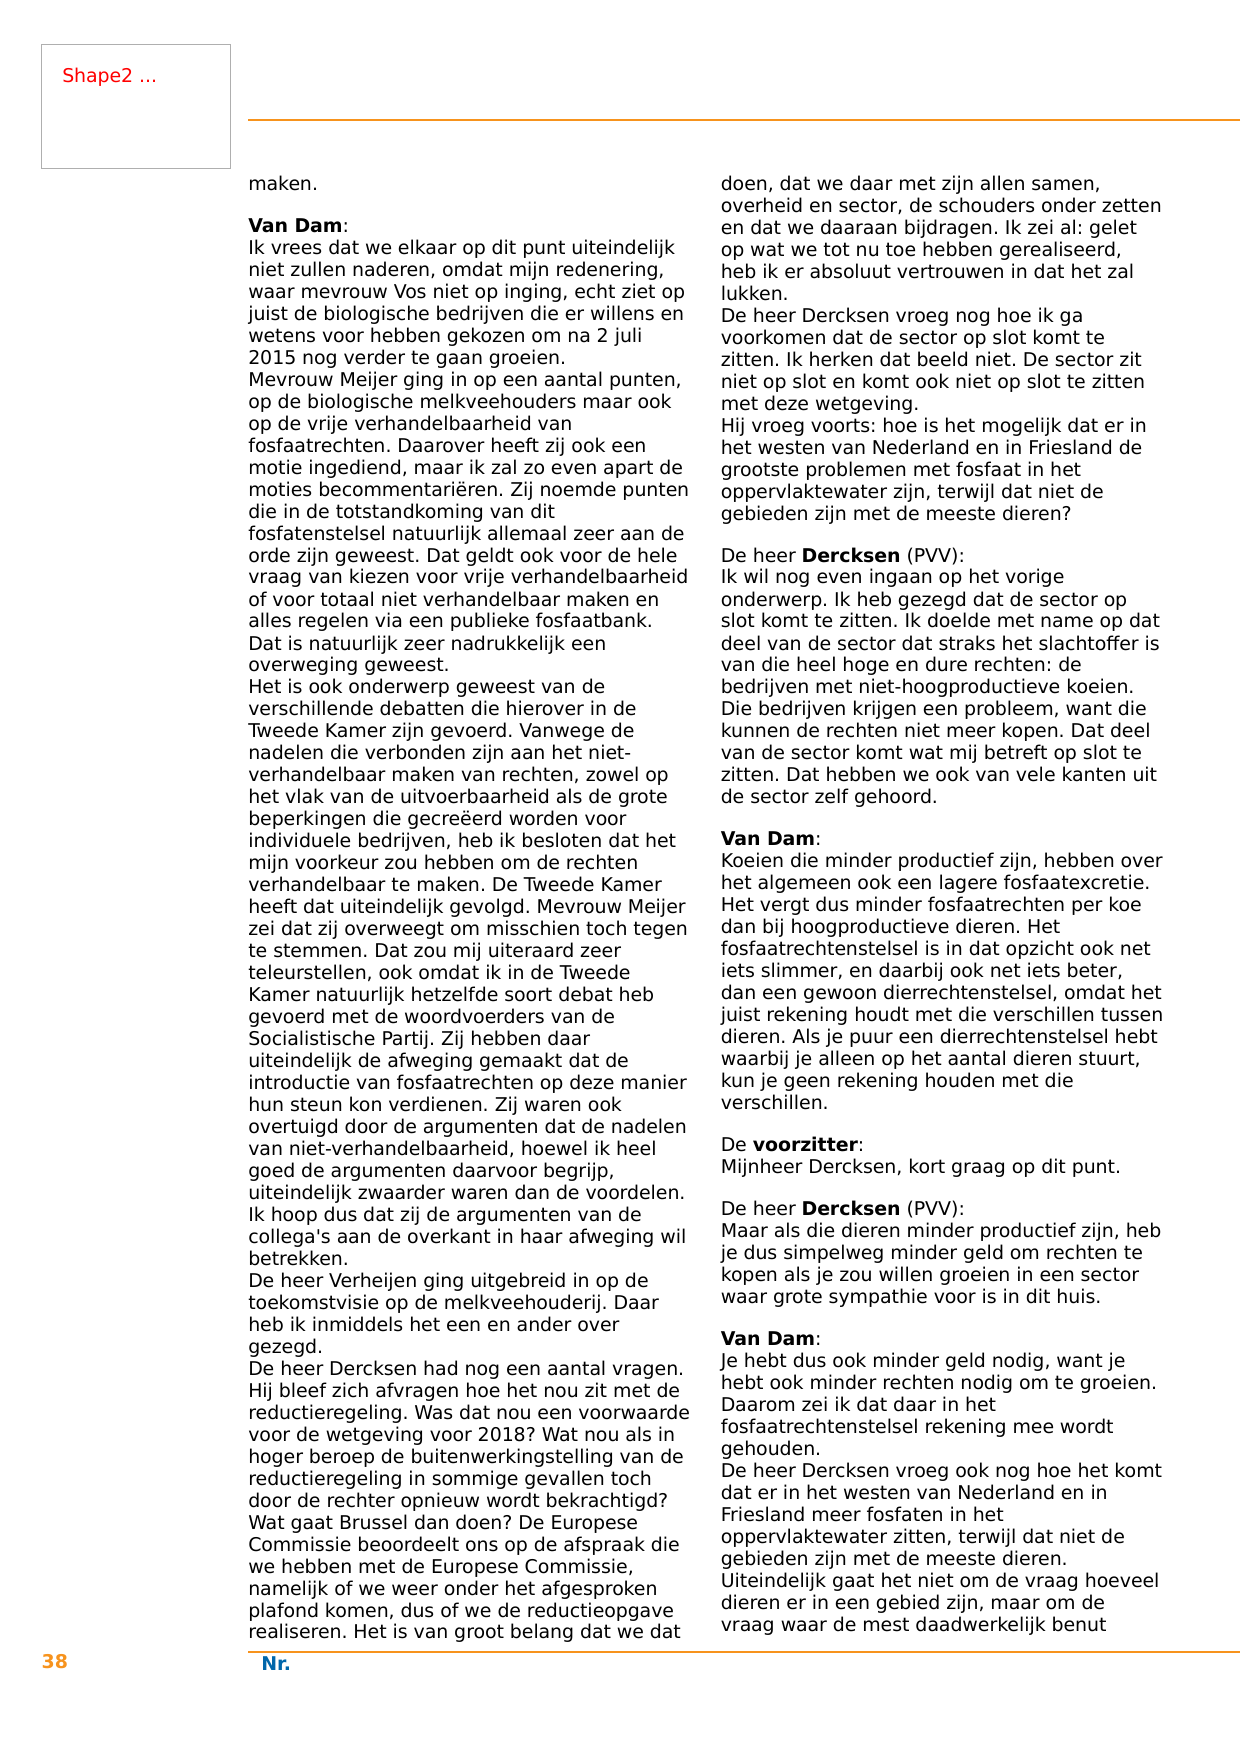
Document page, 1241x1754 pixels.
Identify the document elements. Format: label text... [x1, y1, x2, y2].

text Ik wil nog even ingaan op het vorige onderwerp. Ik heb gezegd dat de sector op slot komt te zitten. Ik doelde met name op dat deel van de sector dat straks het slachtoffer is van die heel hoge en dure rechten: de bedrijven met niet-hoogproductieve koeien. Die bedrijven krijgen een probleem, want die kunnen de rechten niet meer kopen. Dat deel van de sector komt wat mij betreft op slot te zitten. Dat hebben we ook van vele kanten uit de sector zelf gehoord. [721, 566, 1163, 808]
text maken. [248, 173, 691, 195]
text Koeien die minder productief zijn, hebben over het algemeen ook een lagere fosfaatexcretie. Het vergt dus minder fosfaatrechten per koe dan bij hoogproductieve dieren. Het fosfaatrechtenstelsel is in dat opzicht ook net iets slimmer, en daarbij ook net iets beter, dan een gewoon dierrechtenstelsel, omdat het juist rekening houdt met die verschillen tussen dieren. Als je puur een dierrechtenstelsel hebt waarbij je alleen op het aantal dieren stuurt, kun je geen rekening houden met die verschillen. [721, 850, 1163, 1114]
text Maar als die dieren minder productief zijn, heb je dus simpelweg minder geld om rechten te kopen als je zou willen groeien in een sector waar grote sympathie voor is in dit huis. [721, 1220, 1163, 1308]
text De heer Dercksen (PVV): [721, 1198, 1163, 1220]
text Hij vroeg voorts: hoe is het mogelijk dat er in het westen van Nederland en in Friesland de grootste problemen met fosfaat in het oppervlaktewater zijn, terwijl dat niet de gebieden zijn met de meeste dieren? [721, 414, 1163, 524]
text De heer Dercksen (PVV): [721, 544, 1163, 566]
text Mevrouw Meijer ging in op een aantal punten, op de biologische melkveehouders maar ook op de vrije verhandelbaarheid van fosfaatrechten. Daarover heeft zij ook een motie ingediend, maar ik zal zo even apart de moties becommentariëren. Zij noemde punten die in de totstandkoming van dit fosfatenstelsel natuurlijk allemaal zeer aan de orde zijn geweest. Dat geldt ook voor de hele vraag van kiezen voor vrije verhandelbaarheid of voor totaal niet verhandelbaar maken en alles regelen via een publieke fosfaatbank. Dat is natuurlijk zeer nadrukkelijk een overweging geweest. [248, 369, 691, 676]
text Mijnheer Dercksen, kort graag op dit punt. [721, 1156, 1163, 1178]
text Van Dam: [721, 828, 1163, 850]
text De heer Dercksen vroeg nog hoe ik ga voorkomen dat de sector op slot komt te zitten. Ik herken dat beeld niet. De sector zit niet op slot en komt ook niet op slot te zitten met deze wetgeving. [721, 305, 1163, 414]
text De heer Dercksen had nog een aantal vragen. Hij bleef zich afvragen hoe het nou zit met de reductieregeling. Was dat nou een voorwaarde voor de wetgeving voor 2018? Wat nou als in hoger beroep de buitenwerkingstelling van de reductieregeling in sommige gevallen toch door de rechter opnieuw wordt bekrachtigd? Wat gaat Brussel dan doen? De Europese Commissie beoordeelt ons op de afspraak die we hebben met de Europese Commissie, namelijk of we weer onder het afgesproken plafond komen, dus of we de reductieopgave realiseren. Het is van groot belang dat we dat [248, 1358, 691, 1643]
text doen, dat we daar met zijn allen samen, overheid en sector, de schouders onder zetten en dat we daaraan bijdragen. Ik zei al: gelet op wat we tot nu toe hebben gerealiseerd, heb ik er absoluut vertrouwen in dat het zal lukken. [721, 173, 1163, 305]
text Van Dam: [248, 215, 691, 237]
text Van Dam: [721, 1328, 1163, 1350]
text Het is ook onderwerp geweest van de verschillende debatten die hierover in de Tweede Kamer zijn gevoerd. Vanwege de nadelen die verbonden zijn aan het niet-verhandelbaar maken van rechten, zowel op het vlak van de uitvoerbaarheid als de grote beperkingen die gecreëerd worden voor individuele bedrijven, heb ik besloten dat het mijn voorkeur zou hebben om de rechten verhandelbaar te maken. De Tweede Kamer heeft dat uiteindelijk gevolgd. Mevrouw Meijer zei dat zij overweegt om misschien toch tegen te stemmen. Dat zou mij uiteraard zeer teleurstellen, ook omdat ik in de Tweede Kamer natuurlijk hetzelfde soort debat heb gevoerd met de woordvoerders van de Socialistische Partij. Zij hebben daar uiteindelijk de afweging gemaakt dat de introductie van fosfaatrechten op deze manier hun steun kon verdienen. Zij waren ook overtuigd door de argumenten dat de nadelen van niet-verhandelbaarheid, hoewel ik heel goed de argumenten daarvoor begrijp, uiteindelijk zwaarder waren dan de voordelen. Ik hoop dus dat zij de argumenten van de collega's aan de overkant in haar afweging wil betrekken. [248, 676, 691, 1270]
text De heer Dercksen vroeg ook nog hoe het komt dat er in het westen van Nederland en in Friesland meer fosfaten in het oppervlaktewater zitten, terwijl dat niet de gebieden zijn met de meeste dieren. Uiteindelijk gaat het niet om de vraag hoeveel dieren er in een gebied zijn, maar om de vraag waar de mest daadwerkelijk benut [721, 1460, 1163, 1636]
text De heer Verheijen ging uitgebreid in op de toekomstvisie op de melkveehouderij. Daar heb ik inmiddels het een en ander over gezegd. [248, 1270, 691, 1358]
text Ik vrees dat we elkaar op dit punt uiteindelijk niet zullen naderen, omdat mijn redenering, waar mevrouw Vos niet op inging, echt ziet op juist de biologische bedrijven die er willens en wetens voor hebben gekozen om na 2 juli 2015 nog verder te gaan groeien. [248, 237, 691, 369]
text De voorzitter: [721, 1134, 1163, 1156]
text Je hebt dus ook minder geld nodig, want je hebt ook minder rechten nodig om te groeien. Daarom zei ik dat daar in het fosfaatrechtenstelsel rekening mee wordt gehouden. [721, 1350, 1163, 1460]
